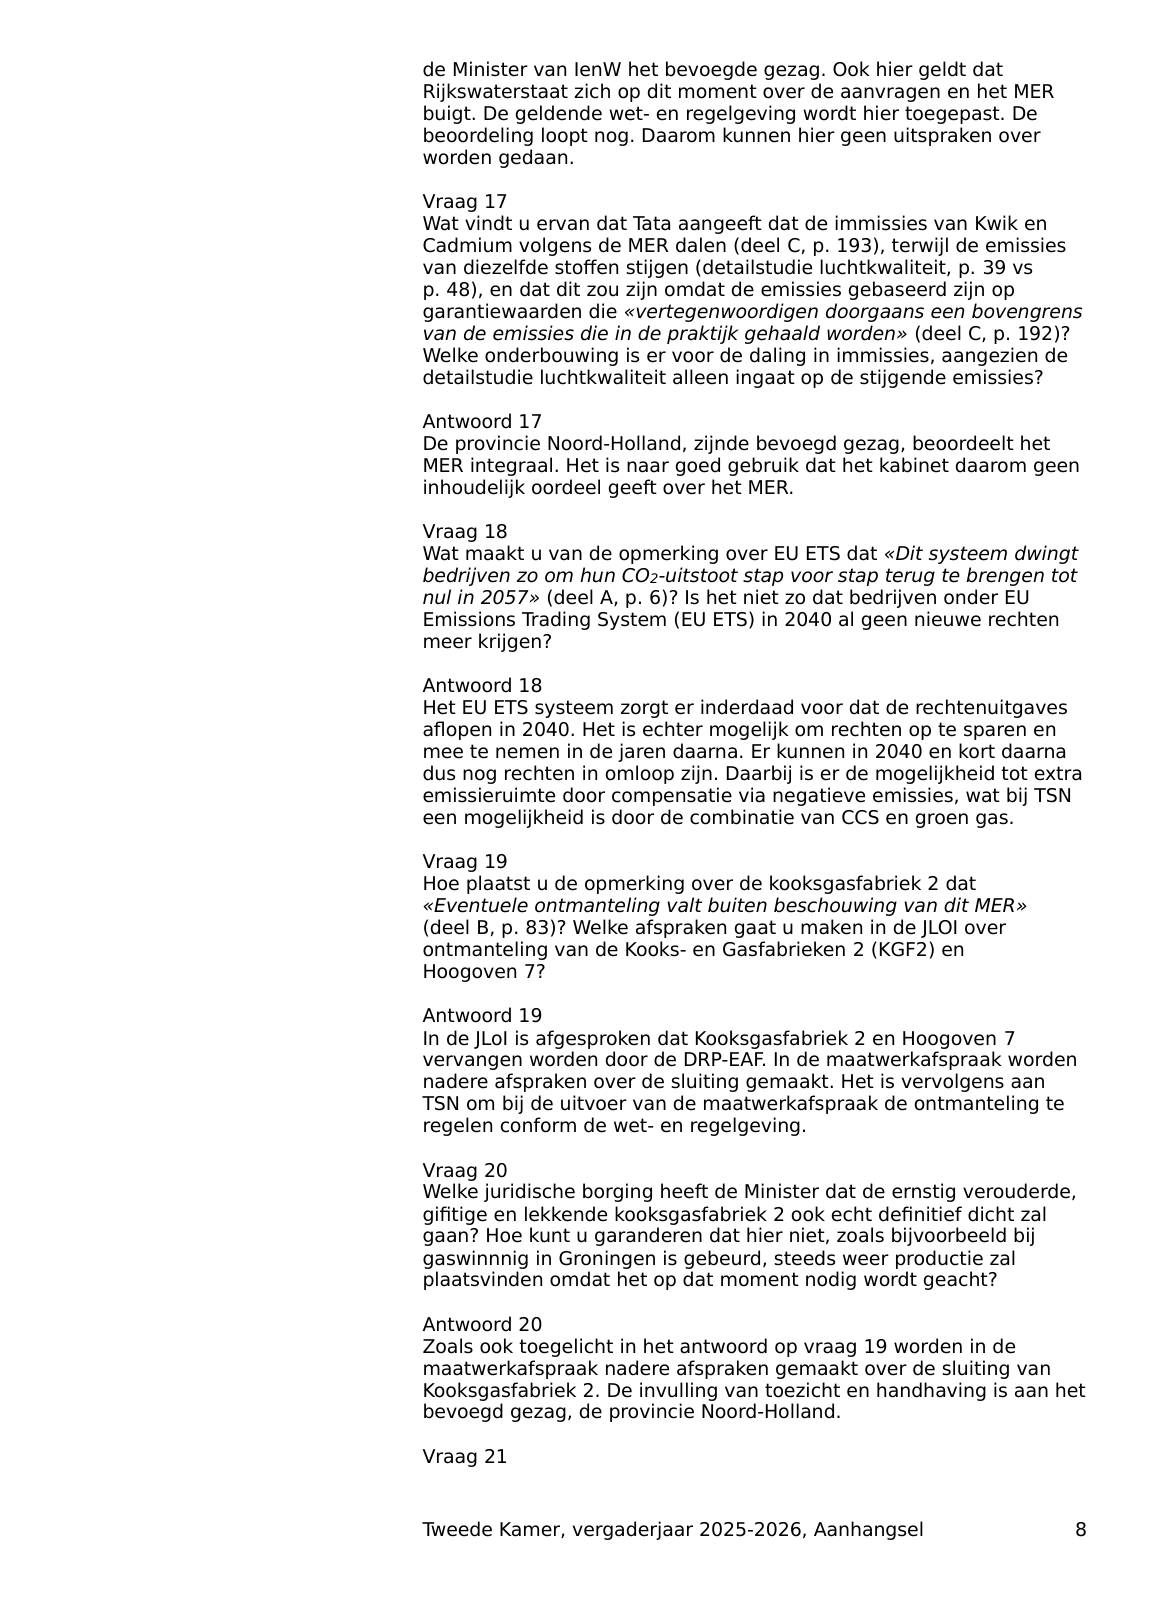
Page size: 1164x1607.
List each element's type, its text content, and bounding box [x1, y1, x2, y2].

text Antwoord 17 [422, 411, 1087, 433]
text Zoals ook toegelicht in het antwoord op vraag 19 worden in de maatwerkafspraak nadere afspraken gemaakt over de sluiting van Kooksgasfabriek 2. De invulling van toezicht en handhaving is aan het bevoegd gezag, de provincie Noord-Holland. [422, 1336, 1087, 1423]
text Vraag 20 [422, 1159, 1087, 1181]
text Hoe plaatst u de opmerking over de kooksgasfabriek 2 dat «Eventuele ontmanteling valt buiten beschouwing van dit MER» (deel B, p. 83)? Welke afspraken gaat u maken in de JLOI over ontmanteling van de Kooks- en Gasfabrieken 2 (KGF2) en Hoogoven 7? [422, 873, 1087, 983]
text Vraag 21 [422, 1446, 1087, 1468]
text De provincie Noord-Holland, zijnde bevoegd gezag, beoordeelt het MER integraal. Het is naar goed gebruik dat het kabinet daarom geen inhoudelijk oordeel geeft over het MER. [422, 433, 1087, 499]
text Het EU ETS systeem zorgt er inderdaad voor dat de rechtenuitgaves aflopen in 2040. Het is echter mogelijk om rechten op te sparen en mee te nemen in de jaren daarna. Er kunnen in 2040 en kort daarna dus nog rechten in omloop zijn. Daarbij is er de mogelijkheid tot extra emissieruimte door compensatie via negatieve emissies, wat bij TSN een mogelijkheid is door de combinatie van CCS en groen gas. [422, 697, 1087, 829]
text Antwoord 18 [422, 675, 1087, 697]
text Vraag 19 [422, 851, 1087, 873]
text Antwoord 20 [422, 1313, 1087, 1336]
text Antwoord 19 [422, 1005, 1087, 1027]
text In de JLoI is afgesproken dat Kooksgasfabriek 2 en Hoogoven 7 vervangen worden door de DRP-EAF. In de maatwerkafspraak worden nadere afspraken over de sluiting gemaakt. Het is vervolgens aan TSN om bij de uitvoer van de maatwerkafspraak de ontmanteling te regelen conform de wet- en regelgeving. [422, 1027, 1087, 1137]
text de Minister van IenW het bevoegde gezag. Ook hier geldt dat Rijkswaterstaat zich op dit moment over de aanvragen en het MER buigt. De geldende wet- en regelgeving wordt hier toegepast. De beoordeling loopt nog. Daarom kunnen hier geen uitspraken over worden gedaan. [422, 59, 1087, 169]
text Wat vindt u ervan dat Tata aangeeft dat de immissies van Kwik en Cadmium volgens de MER dalen (deel C, p. 193), terwijl de emissies van diezelfde stoffen stijgen (detailstudie luchtkwaliteit, p. 39 vs p. 48), en dat dit zou zijn omdat de emissies gebaseerd zijn op garantiewaarden die «vertegenwoordigen doorgaans een bovengrens van de emissies die in de praktijk gehaald worden» (deel C, p. 192)? Welke onderbouwing is er voor de daling in immissies, aangezien de detailstudie luchtkwaliteit alleen ingaat op de stijgende emissies? [422, 213, 1087, 389]
text Vraag 18 [422, 521, 1087, 543]
text Vraag 17 [422, 191, 1087, 213]
text Welke juridische borging heeft de Minister dat de ernstig verouderde, gifitige en lekkende kooksgasfabriek 2 ook echt definitief dicht zal gaan? Hoe kunt u garanderen dat hier niet, zoals bijvoorbeeld bij gaswinnnig in Groningen is gebeurd, steeds weer productie zal plaatsvinden omdat het op dat moment nodig wordt geacht? [422, 1181, 1087, 1291]
text Wat maakt u van de opmerking over EU ETS dat «Dit systeem dwingt bedrijven zo om hun CO2-uitstoot stap voor stap terug te brengen tot nul in 2057» (deel A, p. 6)? Is het niet zo dat bedrijven onder EU Emissions Trading System (EU ETS) in 2040 al geen nieuwe rechten meer krijgen? [422, 543, 1087, 653]
